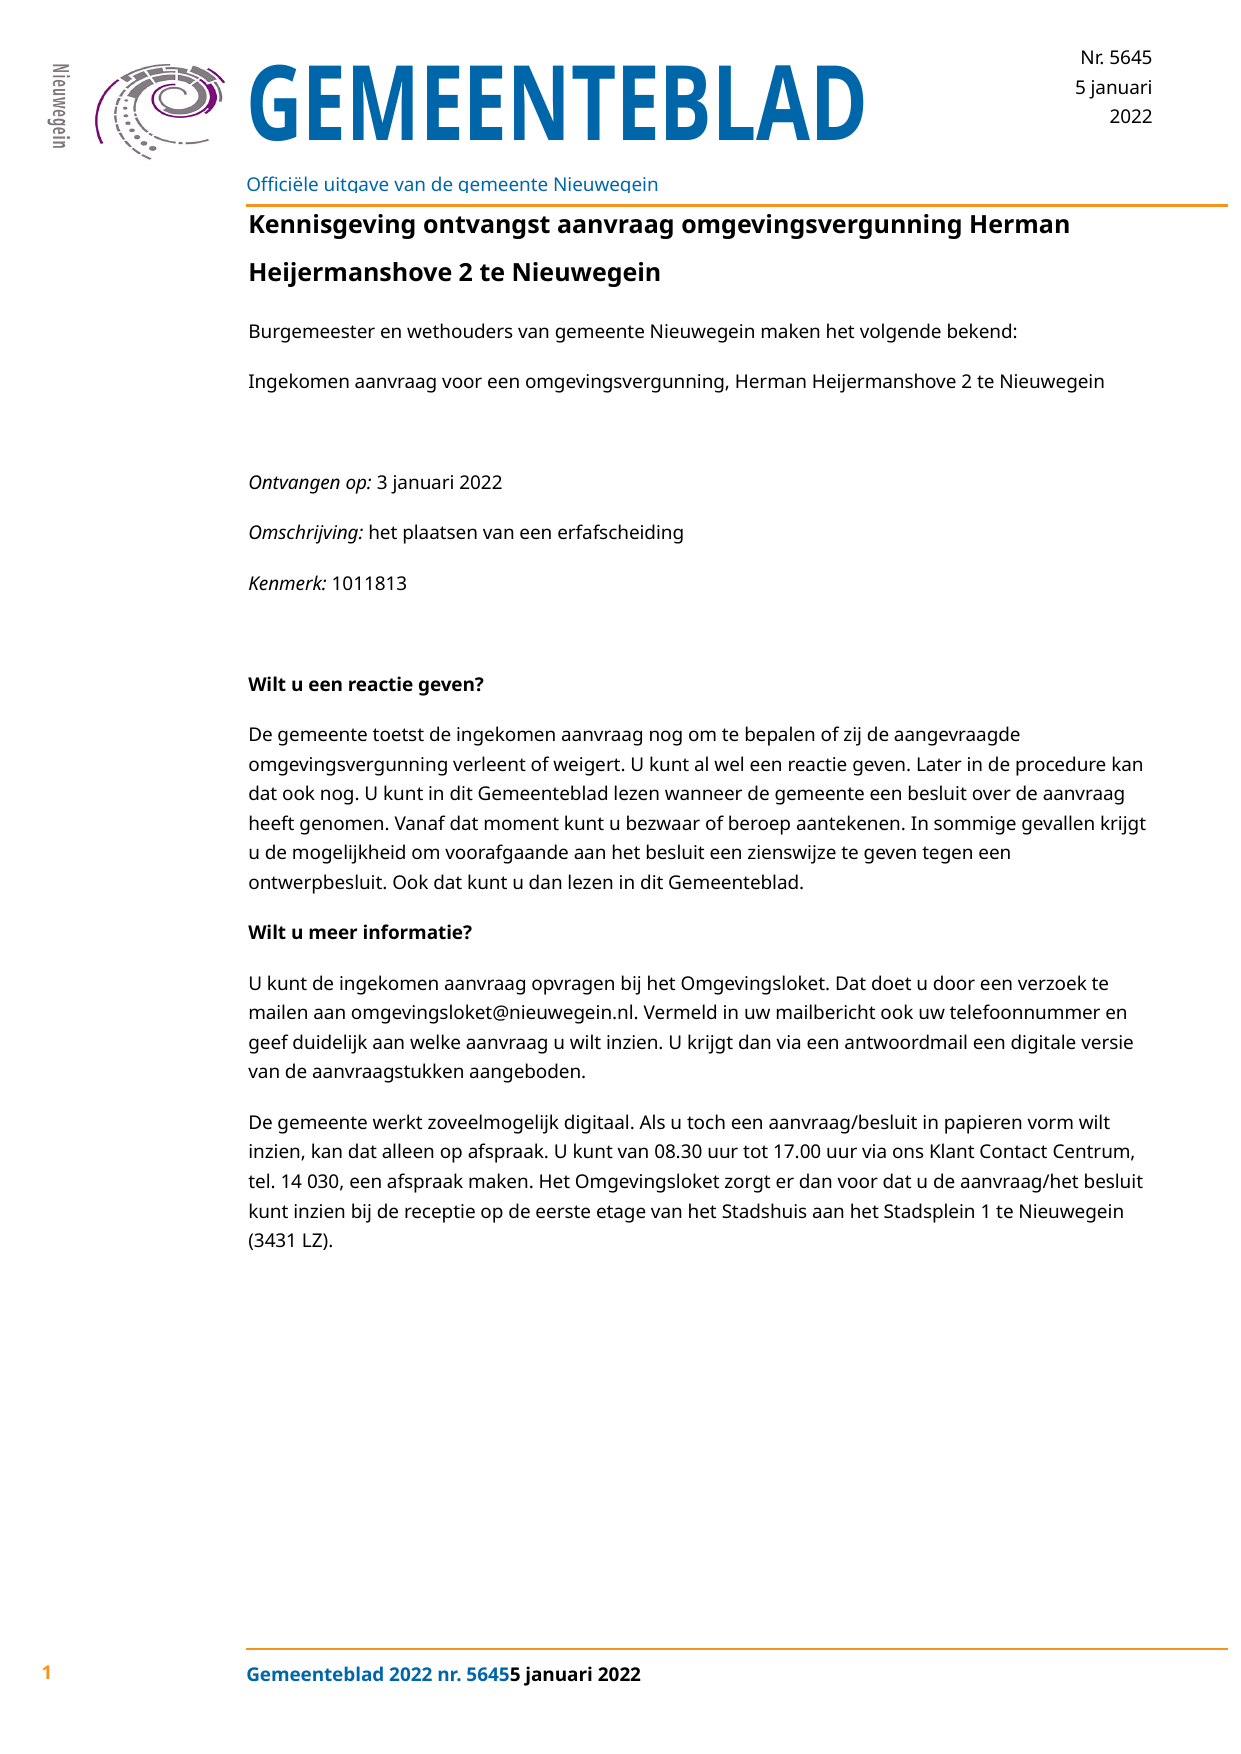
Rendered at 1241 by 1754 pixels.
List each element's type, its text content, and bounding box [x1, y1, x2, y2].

picture [41, 47, 231, 172]
text De gemeente toetst de ingekomen aanvraag nog om te bepalen of zij de aangevraagde omgevingsvergunning verleent of weigert. U kunt al wel een reactie geven. Later in de procedure kan dat ook nog. U kunt in dit Gemeenteblad lezen wanneer de gemeente een besluit over de aanvraag heeft genomen. Vanaf dat moment kunt u bezwaar of beroep aantekenen. In sommige gevallen krijgt u de mogelijkheid om voorafgaande aan het besluit een zienswijze te geven tegen een ontwerpbesluit. Ook dat kunt u dan lezen in dit Gemeenteblad. [248, 721, 1152, 895]
text Kenmerk: 1011813 [248, 570, 1152, 596]
text Ingekomen aanvraag voor een omgevingsvergunning, Herman Heijermanshove 2 te Nieuwegein [248, 368, 1152, 394]
text Kennisgeving ontvangst aanvraag omgevingsvergunning Herman Heijermanshove 2 te Nieuwegein [248, 207, 1152, 288]
text Burgemeester en wethouders van gemeente Nieuwegein maken het volgende bekend: [248, 318, 1152, 344]
text Wilt u een reactie geven? [248, 671, 1152, 697]
text Ontvangen op: 3 januari 2022 [248, 469, 1152, 495]
text De gemeente werkt zoveelmogelijk digitaal. Als u toch een aanvraag/besluit in papieren vorm wilt inzien, kan dat alleen op afspraak. U kunt van 08.30 uur tot 17.00 uur via ons Klant Contact Centrum, tel. 14 030, een afspraak maken. Het Omgevingsloket zorgt er dan voor dat u de aanvraag/het besluit kunt inzien bij de receptie op de eerste etage van het Stadshuis aan het Stadsplein 1 te Nieuwegein (3431 LZ). [248, 1109, 1152, 1253]
text U kunt de ingekomen aanvraag opvragen bij het Omgevingsloket. Dat doet u door een verzoek te mailen aan omgevingsloket@nieuwegein.nl. Vermeld in uw mailbericht ook uw telefoonnummer en geef duidelijk aan welke aanvraag u wilt inzien. U krijgt dan via een antwoordmail een digitale versie van de aanvraagstukken aangeboden. [248, 970, 1152, 1084]
text Wilt u meer informatie? [248, 919, 1152, 945]
text Omschrijving: het plaatsen van een erfafscheiding [248, 519, 1152, 545]
